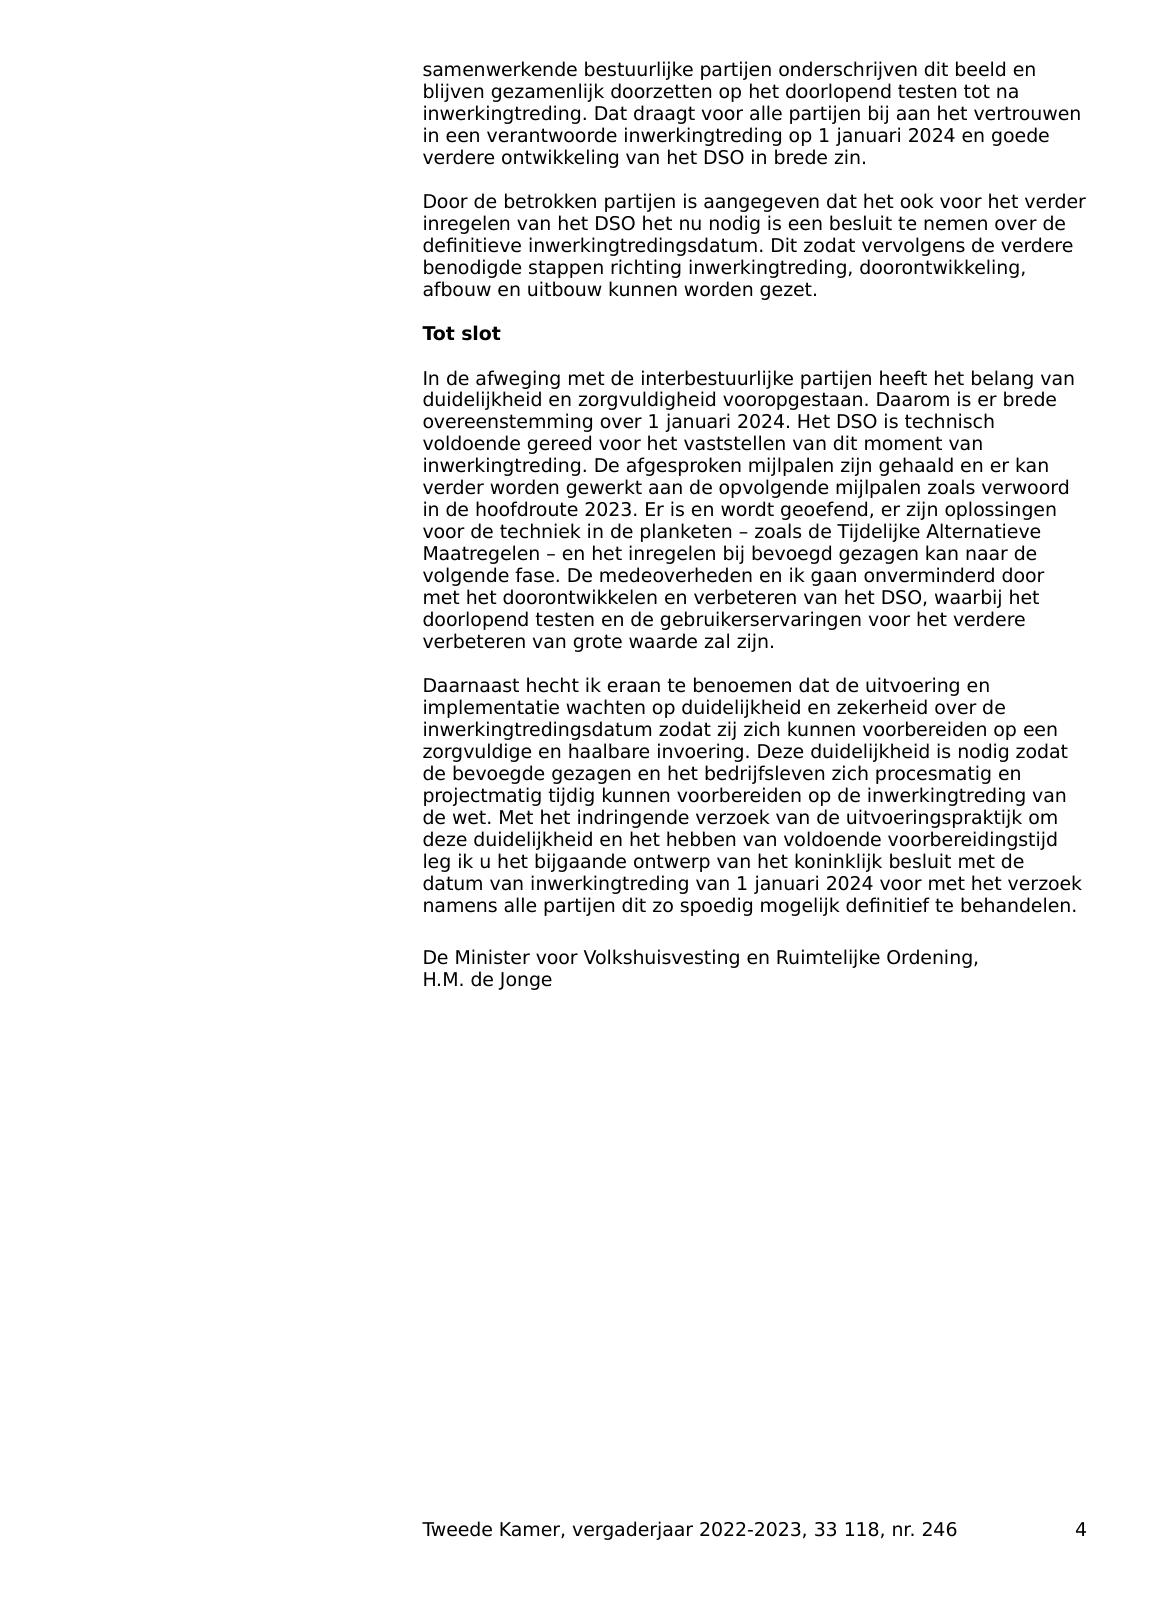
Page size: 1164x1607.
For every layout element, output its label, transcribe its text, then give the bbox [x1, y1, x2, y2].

text In de afweging met de interbestuurlijke partijen heeft het belang van duidelijkheid en zorgvuldigheid vooropgestaan. Daarom is er brede overeenstemming over 1 januari 2024. Het DSO is technisch voldoende gereed voor het vaststellen van dit moment van inwerkingtreding. De afgesproken mijlpalen zijn gehaald en er kan verder worden gewerkt aan de opvolgende mijlpalen zoals verwoord in de hoofdroute 2023. Er is en wordt geoefend, er zijn oplossingen voor de techniek in de planketen – zoals de Tijdelijke Alternatieve Maatregelen – en het inregelen bij bevoegd gezagen kan naar de volgende fase. De medeoverheden en ik gaan onverminderd door met het doorontwikkelen en verbeteren van het DSO, waarbij het doorlopend testen en de gebruikerservaringen voor het verdere verbeteren van grote waarde zal zijn. [422, 367, 1087, 653]
text samenwerkende bestuurlijke partijen onderschrijven dit beeld en blijven gezamenlijk doorzetten op het doorlopend testen tot na inwerkingtreding. Dat draagt voor alle partijen bij aan het vertrouwen in een verantwoorde inwerkingtreding op 1 januari 2024 en goede verdere ontwikkeling van het DSO in brede zin. [422, 59, 1087, 169]
text Daarnaast hecht ik eraan te benoemen dat de uitvoering en implementatie wachten op duidelijkheid en zekerheid over de inwerkingtredingsdatum zodat zij zich kunnen voorbereiden op een zorgvuldige en haalbare invoering. Deze duidelijkheid is nodig zodat de bevoegde gezagen en het bedrijfsleven zich procesmatig en projectmatig tijdig kunnen voorbereiden op de inwerkingtreding van de wet. Met het indringende verzoek van de uitvoeringspraktijk om deze duidelijkheid en het hebben van voldoende voorbereidingstijd leg ik u het bijgaande ontwerp van het koninklijk besluit met de datum van inwerkingtreding van 1 januari 2024 voor met het verzoek namens alle partijen dit zo spoedig mogelijk definitief te behandelen. [422, 675, 1087, 917]
text De Minister voor Volkshuisvesting en Ruimtelijke Ordening, H.M. de Jonge [422, 947, 1087, 991]
text Door de betrokken partijen is aangegeven dat het ook voor het verder inregelen van het DSO het nu nodig is een besluit te nemen over de definitieve inwerkingtredingsdatum. Dit zodat vervolgens de verdere benodigde stappen richting inwerkingtreding, doorontwikkeling, afbouw en uitbouw kunnen worden gezet. [422, 191, 1087, 301]
subtitle Tot slot [422, 323, 1087, 345]
